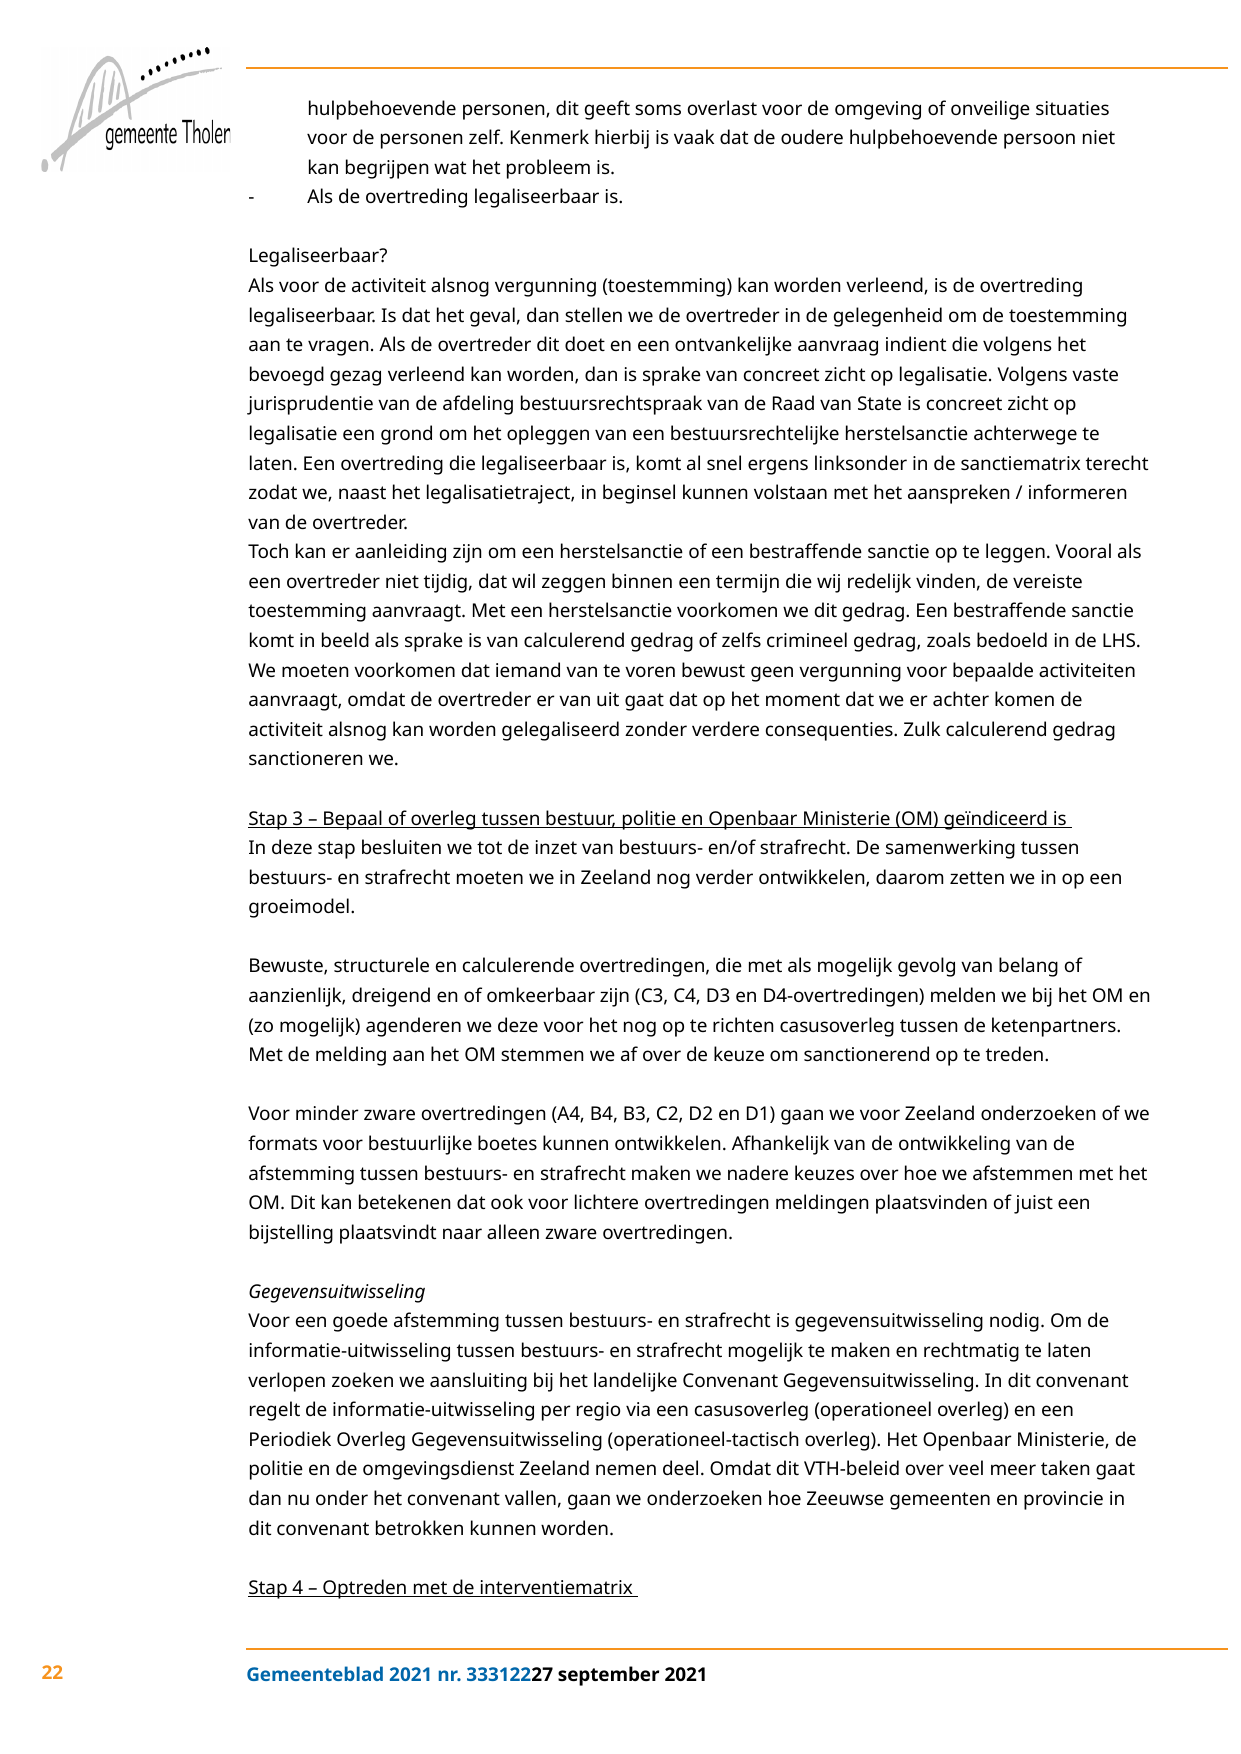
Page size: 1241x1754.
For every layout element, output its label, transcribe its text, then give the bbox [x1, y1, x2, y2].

text Stap 4 – Optreden met de interventiematrix [248, 1574, 1152, 1600]
text Bewuste, structurele en calculerende overtredingen, die met als mogelijk gevolg van belang of aanzienlijk, dreigend en of omkeerbaar zijn (C3, C4, D3 en D4-overtredingen) melden we bij het OM en (zo mogelijk) agenderen we deze voor het nog op te richten casusoverleg tussen de ketenpartners. Met de melding aan het OM stemmen we af over de keuze om sanctionerend op te treden. [248, 953, 1152, 1067]
text Legaliseerbaar? [248, 243, 1152, 268]
text Als voor de activiteit alsnog vergunning (toestemming) kan worden verleend, is de overtreding legaliseerbaar. Is dat het geval, dan stellen we de overtreder in de gelegenheid om de toestemming aan te vragen. Als de overtreder dit doet en een ontvankelijke aanvraag indient die volgens het bevoegd gezag verleend kan worden, dan is sprake van concreet zicht op legalisatie. Volgens vaste jurisprudentie van de afdeling bestuursrechtspraak van de Raad van State is concreet zicht op legalisatie een grond om het opleggen van een bestuursrechtelijke herstelsanctie achterwege te laten. Een overtreding die legaliseerbaar is, komt al snel ergens linksonder in de sanctiematrix terecht zodat we, naast het legalisatietraject, in beginsel kunnen volstaan met het aanspreken / informeren van de overtreder. [248, 272, 1152, 535]
list hulpbehoevende personen, dit geeft soms overlast voor de omgeving of onveilige situaties voor de personen zelf. Kenmerk hierbij is vaak dat de oudere hulpbehoevende persoon niet kan begrijpen wat het probleem is. [248, 95, 1152, 180]
text Toch kan er aanleiding zijn om een herstelsanctie of een bestraffende sanctie op te leggen. Vooral als een overtreder niet tijdig, dat wil zeggen binnen een termijn die wij redelijk vinden, de vereiste toestemming aanvraagt. Met een herstelsanctie voorkomen we dit gedrag. Een bestraffende sanctie komt in beeld als sprake is van calculerend gedrag of zelfs crimineel gedrag, zoals bedoeld in de LHS. We moeten voorkomen dat iemand van te voren bewust geen vergunning voor bepaalde activiteiten aanvraagt, omdat de overtreder er van uit gaat dat op het moment dat we er achter komen de activiteit alsnog kan worden gelegaliseerd zonder verdere consequenties. Zulk calculerend gedrag sanctioneren we. [248, 538, 1152, 771]
text In deze stap besluiten we tot de inzet van bestuurs- en/of strafrecht. De samenwerking tussen bestuurs- en strafrecht moeten we in Zeeland nog verder ontwikkelen, daarom zetten we in op een groeimodel. [248, 834, 1152, 919]
text Voor een goede afstemming tussen bestuurs- en strafrecht is gegevensuitwisseling nodig. Om de informatie-uitwisseling tussen bestuurs- en strafrecht mogelijk te maken en rechtmatig te laten verlopen zoeken we aansluiting bij het landelijke Convenant Gegevensuitwisseling. In dit convenant regelt de informatie-uitwisseling per regio via een casusoverleg (operationeel overleg) en een Periodiek Overleg Gegevensuitwisseling (operationeel-tactisch overleg). Het Openbaar Ministerie, de politie en de omgevingsdienst Zeeland nemen deel. Omdat dit VTH-beleid over veel meer taken gaat dan nu onder het convenant vallen, gaan we onderzoeken hoe Zeeuwse gemeenten en provincie in dit convenant betrokken kunnen worden. [248, 1308, 1152, 1541]
text Stap 3 – Bepaal of overleg tussen bestuur, politie en Openbaar Ministerie (OM) geïndiceerd is [248, 805, 1152, 831]
text Voor minder zware overtredingen (A4, B4, B3, C2, D2 en D1) gaan we voor Zeeland onderzoeken of we formats voor bestuurlijke boetes kunnen ontwikkelen. Afhankelijk van de ontwikkeling van de afstemming tussen bestuurs- en strafrecht maken we nadere keuzes over hoe we afstemmen met het OM. Dit kan betekenen dat ook voor lichtere overtredingen meldingen plaatsvinden of juist een bijstelling plaatsvindt naar alleen zware overtredingen. [248, 1101, 1152, 1245]
list Als de overtreding legaliseerbaar is. [248, 183, 1152, 209]
text Gegevensuitwisseling [248, 1278, 1152, 1304]
picture [41, 47, 231, 172]
